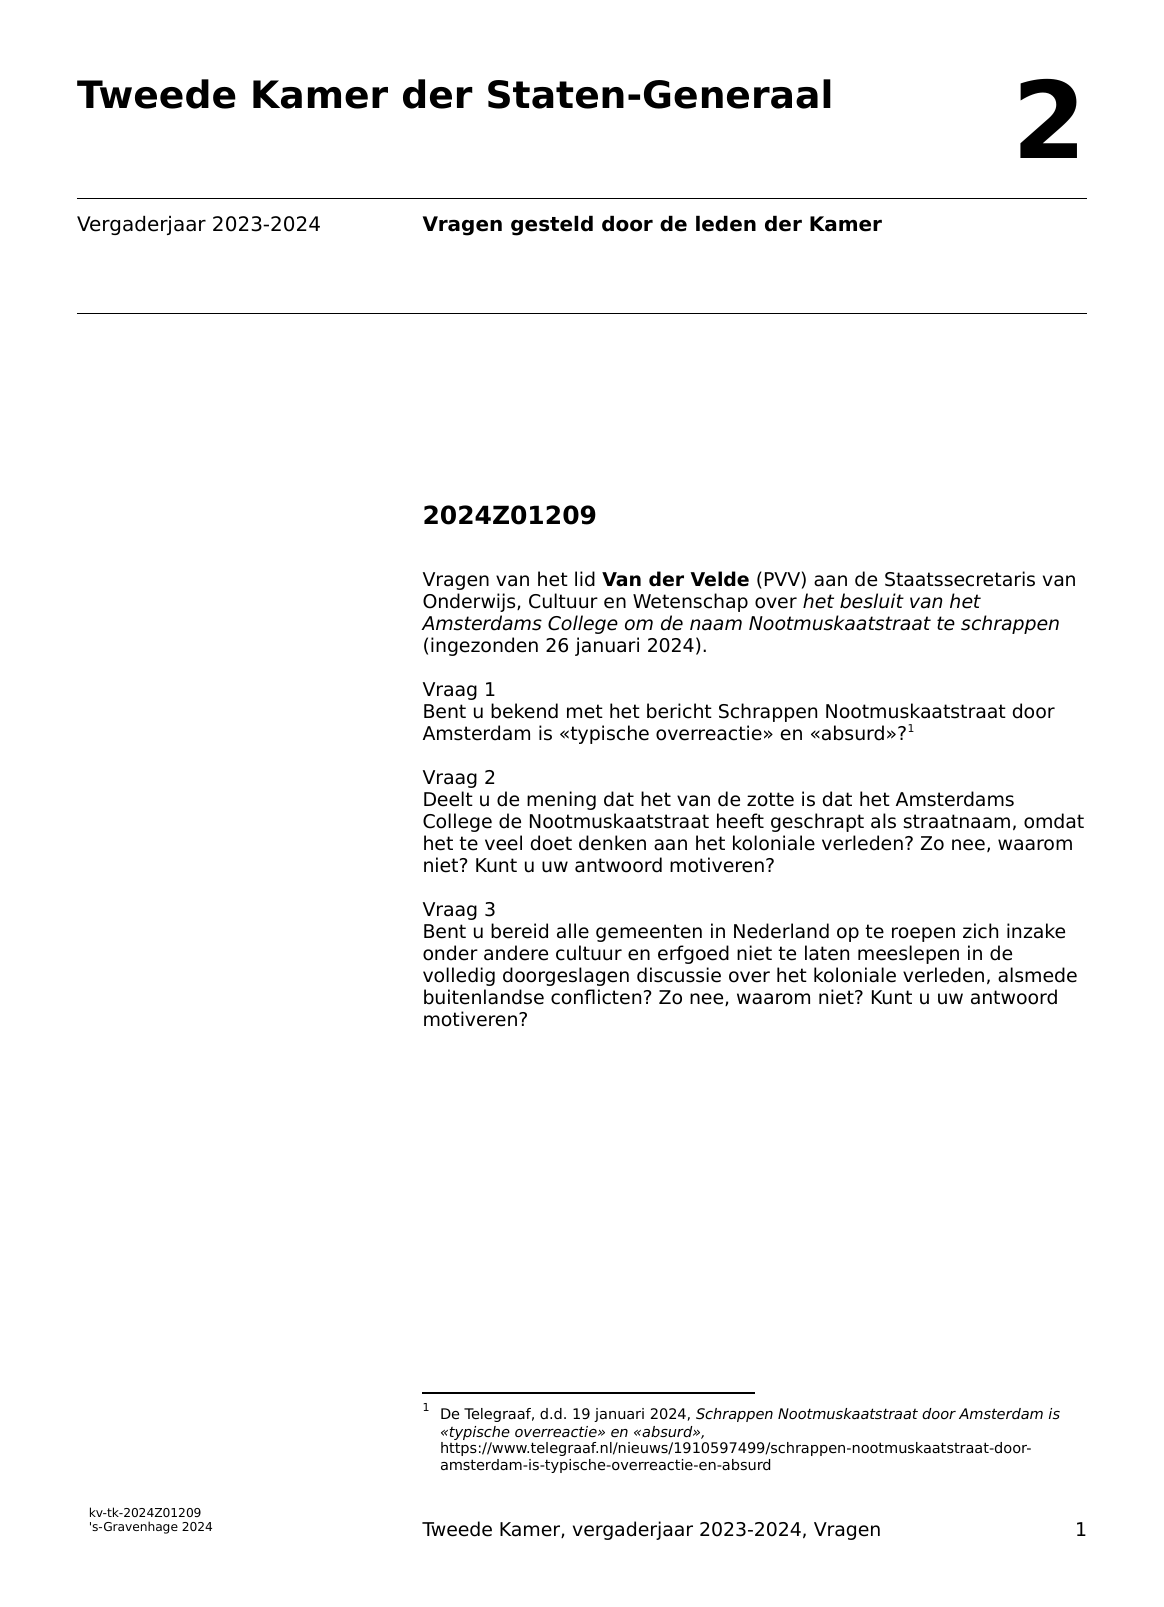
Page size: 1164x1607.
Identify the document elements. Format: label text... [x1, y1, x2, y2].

text Vraag 2 [422, 767, 1087, 789]
text Deelt u de mening dat het van de zotte is dat het Amsterdams College de Nootmuskaatstraat heeft geschrapt als straatnaam, omdat het te veel doet denken aan het koloniale verleden? Zo nee, waarom niet? Kunt u uw antwoord motiveren? [422, 789, 1087, 877]
table_header Tweede Kamer der Staten-Generaal [77, 59, 886, 198]
text kv-tk-2024Z01209 [88, 1506, 323, 1520]
text 2024Z01209 [422, 501, 1087, 531]
text Vraag 3 [422, 899, 1087, 921]
text Bent u bekend met het bericht Schrappen Nootmuskaatstraat door Amsterdam is «typische overreactie» en «absurd»? [422, 701, 1087, 745]
text De Telegraaf, d.d. 19 januari 2024, Schrappen Nootmuskaatstraat door Amsterdam is «typische overreactie» en «absurd», https://www.telegraaf.nl/nieuws/1910597499/schrappen-nootmuskaatstraat-door-amsterdam-is-typische-overreactie-en-absurd [422, 1402, 1087, 1474]
text Bent u bereid alle gemeenten in Nederland op te roepen zich inzake onder andere cultuur en erfgoed niet te laten meeslepen in de volledig doorgeslagen discussie over het koloniale verleden, alsmede buitenlandse conflicten? Zo nee, waarom niet? Kunt u uw antwoord motiveren? [422, 921, 1087, 1031]
text Vraag 1 [422, 679, 1087, 701]
table_cell Vragen gesteld door de leden der Kamer [422, 199, 1087, 313]
table_header 2 [886, 59, 1087, 198]
text 's-Gravenhage 2024 [88, 1520, 323, 1534]
text Vragen van het lid Van der Velde (PVV) aan de Staatssecretaris van Onderwijs, Cultuur en Wetenschap over het besluit van het Amsterdams College om de naam Nootmuskaatstraat te schrappen (ingezonden 26 januari 2024). [422, 569, 1087, 657]
table_cell Vergaderjaar 2023-2024 [77, 199, 422, 313]
